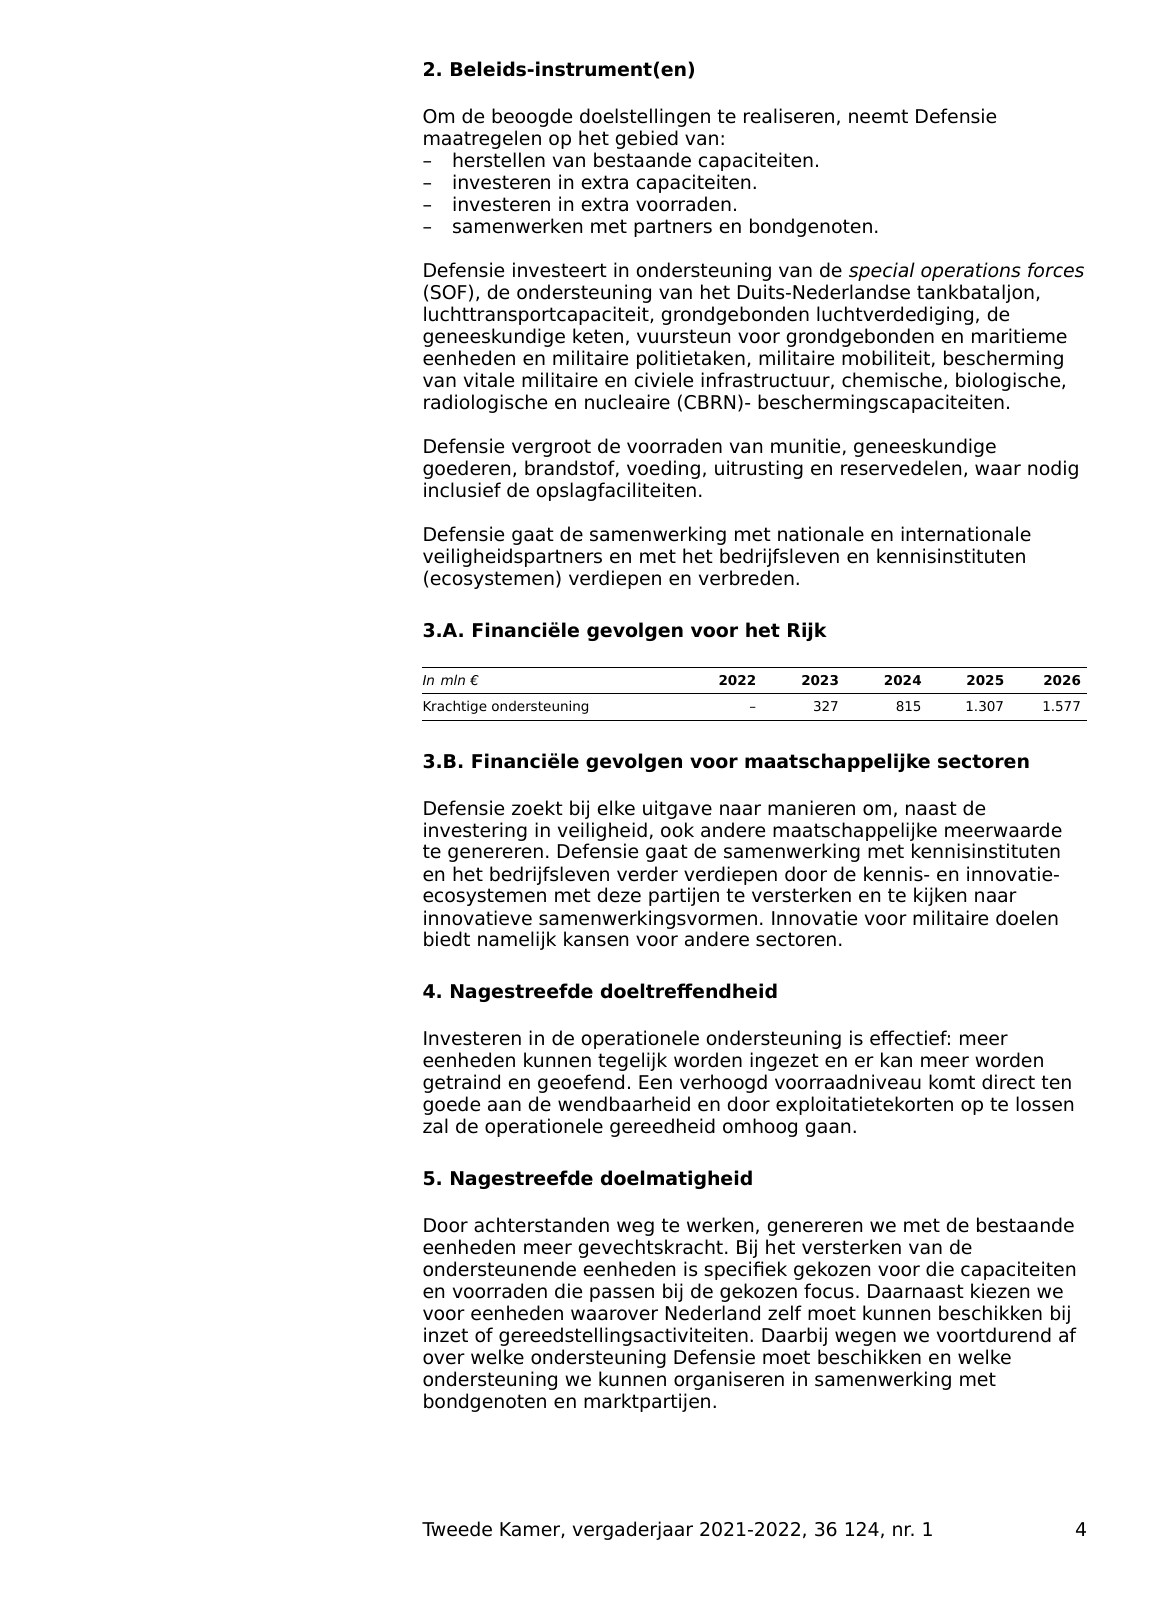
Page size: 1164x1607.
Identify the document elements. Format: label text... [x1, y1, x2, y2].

text Investeren in de operationele ondersteuning is effectief: meer eenheden kunnen tegelijk worden ingezet en er kan meer worden getraind en geoefend. Een verhoogd voorraadniveau komt direct ten goede aan de wendbaarheid en door exploitatietekorten op te lossen zal de operationele gereedheid omhoog gaan. [422, 1028, 1087, 1138]
table_header 2024 [845, 668, 927, 693]
text – investeren in extra capaciteiten. [422, 172, 1087, 194]
text Door achterstanden weg te werken, genereren we met de bestaande eenheden meer gevechtskracht. Bij het versterken van de ondersteunende eenheden is specifiek gekozen voor die capaciteiten en voorraden die passen bij de gekozen focus. Daarnaast kiezen we voor eenheden waarover Nederland zelf moet kunnen beschikken bij inzet of gereedstellingsactiviteiten. Daarbij wegen we voortdurend af over welke ondersteuning Defensie moet beschikken en welke ondersteuning we kunnen organiseren in samenwerking met bondgenoten en marktpartijen. [422, 1215, 1087, 1413]
table_cell 1.577 [1010, 694, 1087, 719]
table_header 2023 [762, 668, 844, 693]
subtitle 5. Nagestreefde doelmatigheid [422, 1168, 1087, 1190]
table_cell Krachtige ondersteuning [422, 694, 679, 719]
subtitle 4. Nagestreefde doeltreffendheid [422, 981, 1087, 1003]
text – herstellen van bestaande capaciteiten. [422, 150, 1087, 172]
text Defensie gaat de samenwerking met nationale en internationale veiligheidspartners en met het bedrijfsleven en kennisinstituten (ecosystemen) verdiepen en verbreden. [422, 524, 1087, 590]
table_header 2022 [679, 668, 762, 693]
text Defensie investeert in ondersteuning van de special operations forces (SOF), de ondersteuning van het Duits-Nederlandse tankbataljon, luchttransportcapaciteit, grondgebonden luchtverdediging, de geneeskundige keten, vuursteun voor grondgebonden en maritieme eenheden en militaire politietaken, militaire mobiliteit, bescherming van vitale militaire en civiele infrastructuur, chemische, biologische, radiologische en nucleaire (CBRN)- beschermingscapaciteiten. [422, 260, 1087, 414]
table_cell 1.307 [927, 694, 1010, 719]
subtitle 2. Beleids-instrument(en) [422, 59, 1087, 81]
table_header In mln € [422, 668, 679, 693]
table_header 2026 [1010, 668, 1087, 693]
table_header 2025 [927, 668, 1010, 693]
subtitle 3.B. Financiële gevolgen voor maatschappelijke sectoren [422, 751, 1087, 772]
subtitle 3.A. Financiële gevolgen voor het Rijk [422, 620, 1087, 642]
table_cell 327 [762, 694, 844, 719]
text – investeren in extra voorraden. [422, 194, 1087, 216]
table_cell 815 [845, 694, 927, 719]
text – samenwerken met partners en bondgenoten. [422, 216, 1087, 238]
text Defensie vergroot de voorraden van munitie, geneeskundige goederen, brandstof, voeding, uitrusting en reservedelen, waar nodig inclusief de opslagfaciliteiten. [422, 436, 1087, 502]
text Defensie zoekt bij elke uitgave naar manieren om, naast de investering in veiligheid, ook andere maatschappelijke meerwaarde te genereren. Defensie gaat de samenwerking met kennisinstituten en het bedrijfsleven verder verdiepen door de kennis- en innovatie-ecosystemen met deze partijen te versterken en te kijken naar innovatieve samenwerkingsvormen. Innovatie voor militaire doelen biedt namelijk kansen voor andere sectoren. [422, 797, 1087, 951]
table_cell – [679, 694, 762, 719]
text Om de beoogde doelstellingen te realiseren, neemt Defensie maatregelen op het gebied van: [422, 106, 1087, 150]
